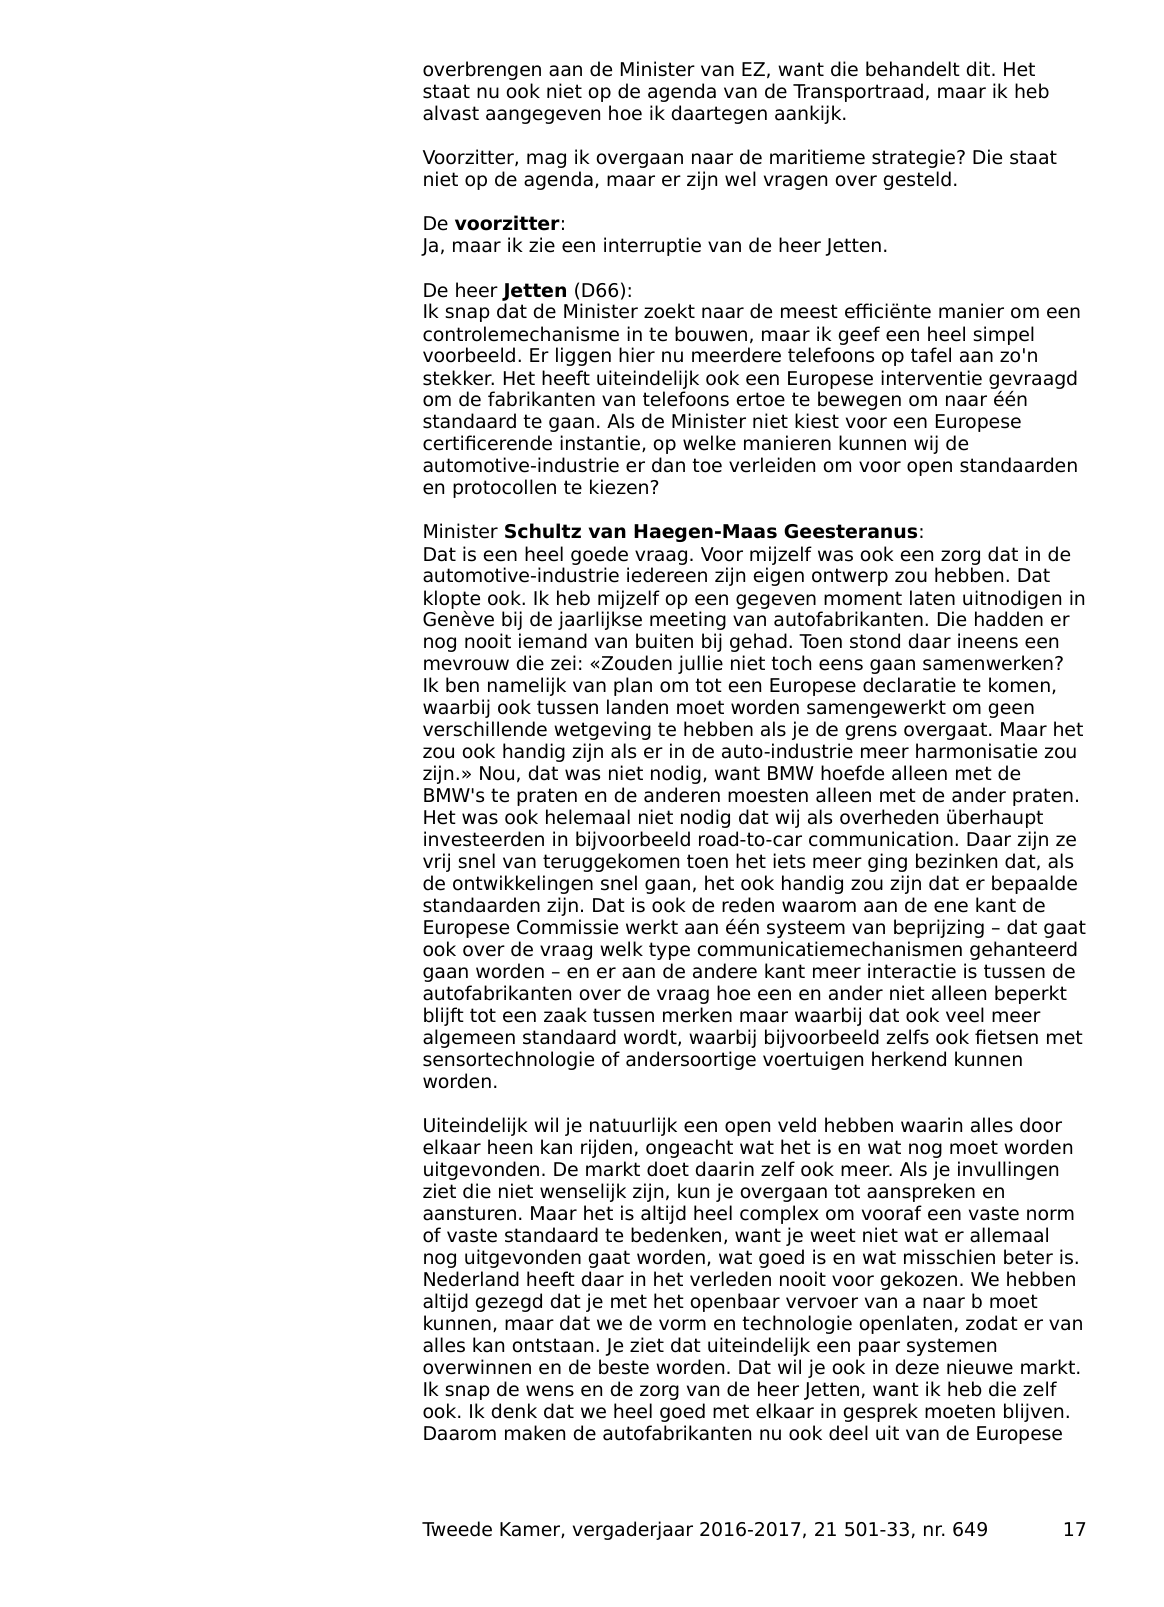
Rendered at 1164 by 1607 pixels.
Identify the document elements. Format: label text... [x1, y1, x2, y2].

text Ja, maar ik zie een interruptie van de heer Jetten. [422, 235, 1087, 257]
text Dat is een heel goede vraag. Voor mijzelf was ook een zorg dat in de automotive-industrie iedereen zijn eigen ontwerp zou hebben. Dat klopte ook. Ik heb mijzelf op een gegeven moment laten uitnodigen in Genève bij de jaarlijkse meeting van autofabrikanten. Die hadden er nog nooit iemand van buiten bij gehad. Toen stond daar ineens een mevrouw die zei: «Zouden jullie niet toch eens gaan samenwerken? Ik ben namelijk van plan om tot een Europese declaratie te komen, waarbij ook tussen landen moet worden samengewerkt om geen verschillende wetgeving te hebben als je de grens overgaat. Maar het zou ook handig zijn als er in de auto-industrie meer harmonisatie zou zijn.» Nou, dat was niet nodig, want BMW hoefde alleen met de BMW's te praten en de anderen moesten alleen met de ander praten. Het was ook helemaal niet nodig dat wij als overheden überhaupt investeerden in bijvoorbeeld road-to-car communication. Daar zijn ze vrij snel van teruggekomen toen het iets meer ging bezinken dat, als de ontwikkelingen snel gaan, het ook handig zou zijn dat er bepaalde standaarden zijn. Dat is ook de reden waarom aan de ene kant de Europese Commissie werkt aan één systeem van beprijzing – dat gaat ook over de vraag welk type communicatiemechanismen gehanteerd gaan worden – en er aan de andere kant meer interactie is tussen de autofabrikanten over de vraag hoe een en ander niet alleen beperkt blijft tot een zaak tussen merken maar waarbij dat ook veel meer algemeen standaard wordt, waarbij bijvoorbeeld zelfs ook fietsen met sensortechnologie of andersoortige voertuigen herkend kunnen worden. [422, 543, 1087, 1093]
text Voorzitter, mag ik overgaan naar de maritieme strategie? Die staat niet op de agenda, maar er zijn wel vragen over gesteld. [422, 147, 1087, 191]
text Ik snap dat de Minister zoekt naar de meest efficiënte manier om een controlemechanisme in te bouwen, maar ik geef een heel simpel voorbeeld. Er liggen hier nu meerdere telefoons op tafel aan zo'n stekker. Het heeft uiteindelijk ook een Europese interventie gevraagd om de fabrikanten van telefoons ertoe te bewegen om naar één standaard te gaan. Als de Minister niet kiest voor een Europese certificerende instantie, op welke manieren kunnen wij de automotive-industrie er dan toe verleiden om voor open standaarden en protocollen te kiezen? [422, 301, 1087, 499]
text De heer Jetten (D66): [422, 279, 1087, 301]
text overbrengen aan de Minister van EZ, want die behandelt dit. Het staat nu ook niet op de agenda van de Transportraad, maar ik heb alvast aangegeven hoe ik daartegen aankijk. [422, 59, 1087, 125]
text Uiteindelijk wil je natuurlijk een open veld hebben waarin alles door elkaar heen kan rijden, ongeacht wat het is en wat nog moet worden uitgevonden. De markt doet daarin zelf ook meer. Als je invullingen ziet die niet wenselijk zijn, kun je overgaan tot aanspreken en aansturen. Maar het is altijd heel complex om vooraf een vaste norm of vaste standaard te bedenken, want je weet niet wat er allemaal nog uitgevonden gaat worden, wat goed is en wat misschien beter is. Nederland heeft daar in het verleden nooit voor gekozen. We hebben altijd gezegd dat je met het openbaar vervoer van a naar b moet kunnen, maar dat we de vorm en technologie openlaten, zodat er van alles kan ontstaan. Je ziet dat uiteindelijk een paar systemen overwinnen en de beste worden. Dat wil je ook in deze nieuwe markt. Ik snap de wens en de zorg van de heer Jetten, want ik heb die zelf ook. Ik denk dat we heel goed met elkaar in gesprek moeten blijven. Daarom maken de autofabrikanten nu ook deel uit van de Europese [422, 1115, 1087, 1445]
text Minister Schultz van Haegen-Maas Geesteranus: [422, 521, 1087, 543]
text De voorzitter: [422, 213, 1087, 235]
